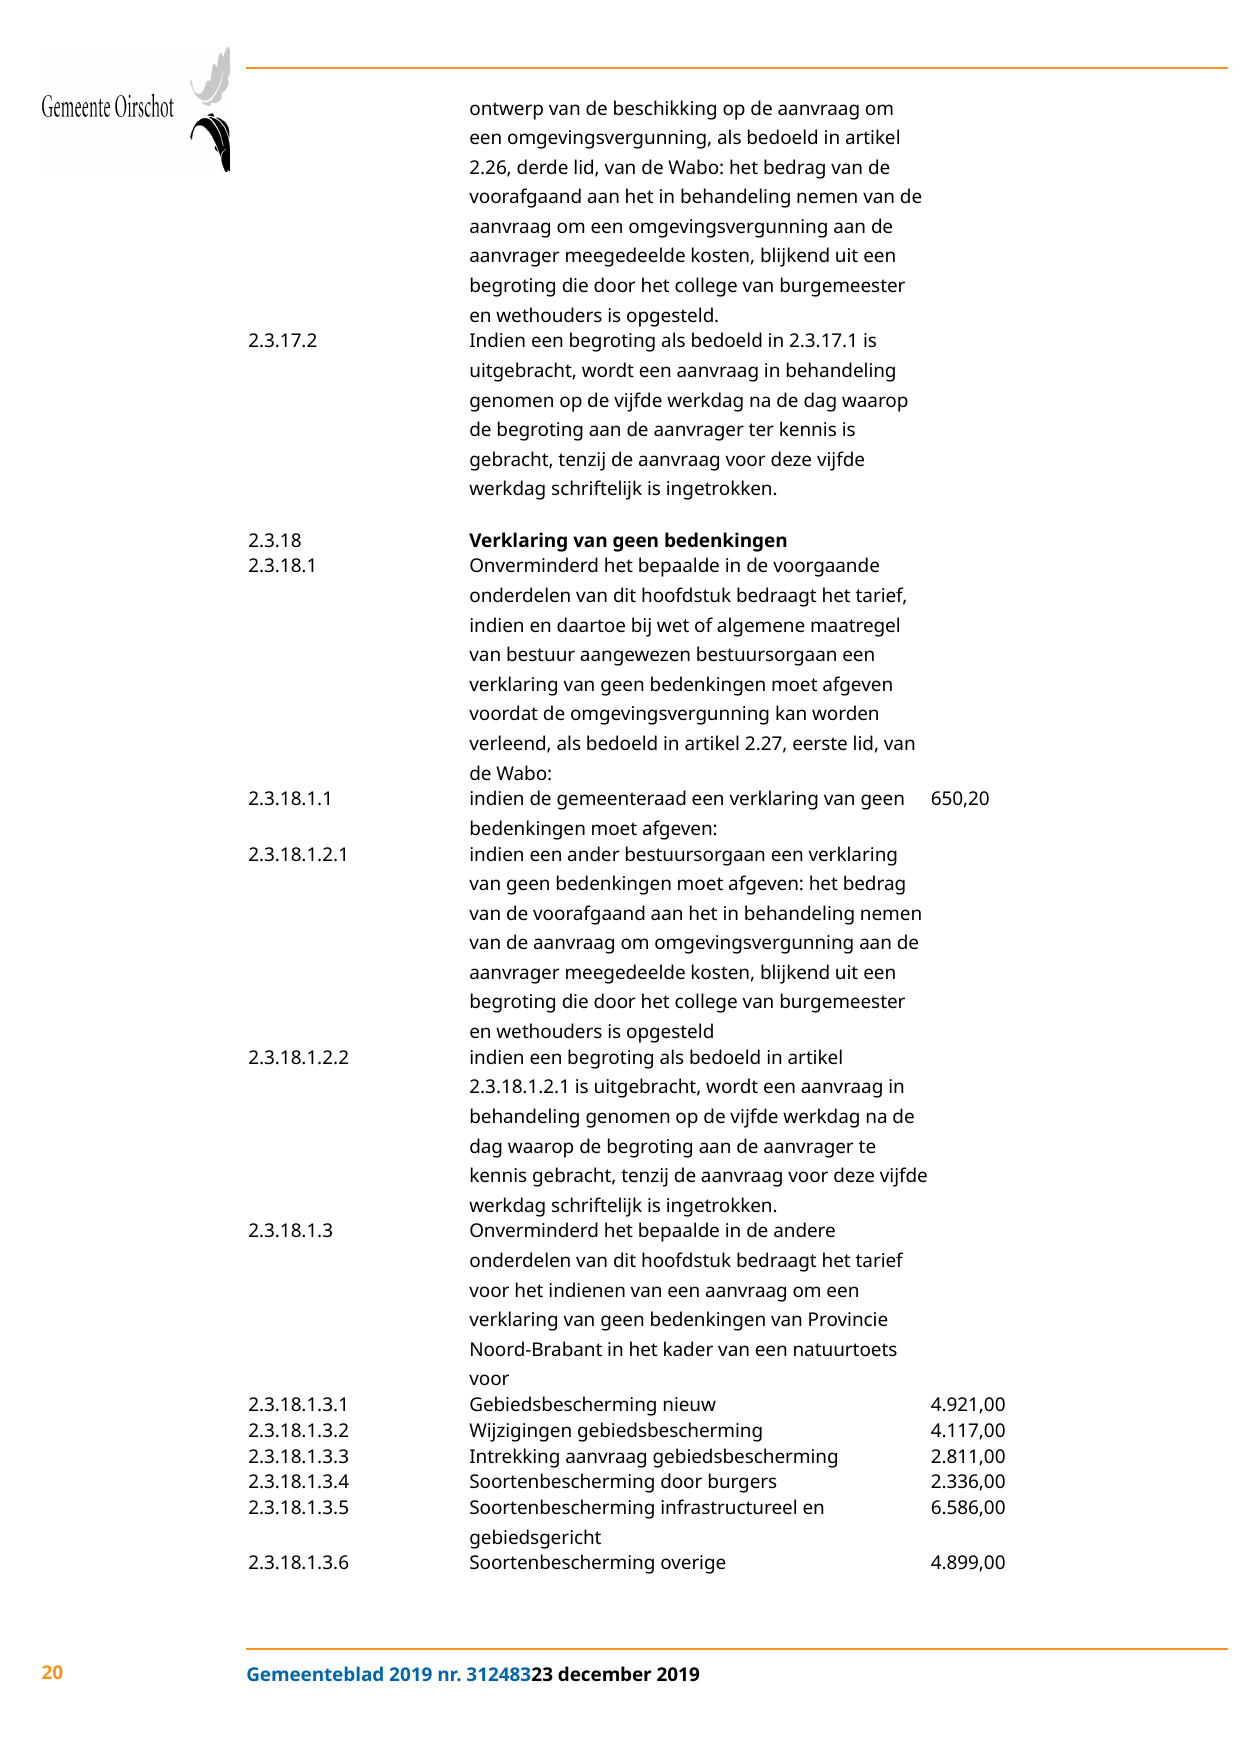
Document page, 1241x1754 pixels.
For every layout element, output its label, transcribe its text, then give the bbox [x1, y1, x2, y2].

table_cell 4.899,00 [931, 1550, 1152, 1575]
table_cell [931, 527, 1152, 553]
table_cell Onverminderd het bepaalde in de voorgaande onderdelen van dit hoofdstuk bedraagt het tarief, indien en daartoe bij wet of algemene maatregel van bestuur aangewezen bestuursorgaan een verklaring van geen bedenkingen moet afgeven voordat de omgevingsvergunning kan worden verleend, als bedoeld in artikel 2.27, eerste lid, van de Wabo: [469, 553, 931, 786]
table_cell Verklaring van geen bedenkingen [469, 527, 931, 553]
picture [41, 47, 231, 172]
table_cell 2.3.18.1.3.1 [248, 1391, 469, 1417]
table_cell [931, 501, 1152, 527]
table_cell [469, 1575, 931, 1601]
table_cell Indien een begroting als bedoeld in 2.3.17.1 is uitgebracht, wordt een aanvraag in behandeling genomen op de vijfde werkdag na de dag waarop de begroting aan de aanvrager ter kennis is gebracht, tenzij de aanvraag voor deze vijfde werkdag schriftelijk is ingetrokken. [469, 328, 931, 501]
table_cell [248, 501, 469, 527]
table_cell 2.811,00 [931, 1443, 1152, 1468]
table_cell 2.336,00 [931, 1469, 1152, 1494]
table_cell 2.3.18 [248, 527, 469, 553]
table_cell Onverminderd het bepaalde in de andere onderdelen van dit hoofdstuk bedraagt het tarief voor het indienen van een aanvraag om een verklaring van geen bedenkingen van Provincie Noord-Brabant in het kader van een natuurtoets voor [469, 1218, 931, 1391]
table_cell Soortenbescherming door burgers [469, 1469, 931, 1494]
table_cell indien een begroting als bedoeld in artikel 2.3.18.1.2.1 is uitgebracht, wordt een aanvraag in behandeling genomen op de vijfde werkdag na de dag waarop de begroting aan de aanvrager te kennis gebracht, tenzij de aanvraag voor deze vijfde werkdag schriftelijk is ingetrokken. [469, 1044, 931, 1218]
table_cell 2.3.18.1.2.1 [248, 841, 469, 1044]
table_cell 2.3.18.1.3 [248, 1218, 469, 1391]
table_cell [469, 501, 931, 527]
table_cell 2.3.17.2 [248, 328, 469, 501]
table_cell 4.921,00 [931, 1391, 1152, 1417]
table_cell [931, 841, 1152, 1044]
table_cell 650,20 [931, 786, 1152, 841]
table_cell indien de gemeenteraad een verklaring van geen bedenkingen moet afgeven: [469, 786, 931, 841]
table_cell 2.3.18.1.3.3 [248, 1443, 469, 1468]
table_cell 2.3.18.1.2.2 [248, 1044, 469, 1218]
table_cell Wijzigingen gebiedsbescherming [469, 1417, 931, 1443]
table_cell 6.586,00 [931, 1494, 1152, 1549]
table_cell Soortenbescherming infrastructureel en gebiedsgericht [469, 1494, 931, 1549]
table_cell [248, 1575, 469, 1601]
table_cell 2.3.18.1.3.2 [248, 1417, 469, 1443]
table_cell indien een ander bestuursorgaan een verklaring van geen bedenkingen moet afgeven: het bedrag van de voorafgaand aan het in behandeling nemen van de aanvraag om omgevingsvergunning aan de aanvrager meegedeelde kosten, blijkend uit een begroting die door het college van burgemeester en wethouders is opgesteld [469, 841, 931, 1044]
table_cell [931, 328, 1152, 501]
table_cell [931, 1575, 1152, 1601]
table_cell [931, 1218, 1152, 1391]
table_cell ontwerp van de beschikking op de aanvraag om een omgevingsvergunning, als bedoeld in artikel 2.26, derde lid, van de Wabo: het bedrag van de voorafgaand aan het in behandeling nemen van de aanvraag om een omgevingsvergunning aan de aanvrager meegedeelde kosten, blijkend uit een begroting die door het college van burgemeester en wethouders is opgesteld. [469, 95, 931, 328]
table_cell 2.3.18.1.1 [248, 786, 469, 841]
table_cell [931, 1044, 1152, 1218]
table_cell Gebiedsbescherming nieuw [469, 1391, 931, 1417]
table_cell [931, 95, 1152, 328]
table_cell 2.3.18.1 [248, 553, 469, 786]
table_cell 2.3.18.1.3.5 [248, 1494, 469, 1549]
table_cell 2.3.18.1.3.6 [248, 1550, 469, 1575]
table_cell 2.3.18.1.3.4 [248, 1469, 469, 1494]
table_cell [248, 95, 469, 328]
table_cell Soortenbescherming overige [469, 1550, 931, 1575]
table_cell Intrekking aanvraag gebiedsbescherming [469, 1443, 931, 1468]
table_cell [931, 553, 1152, 786]
table_cell 4.117,00 [931, 1417, 1152, 1443]
